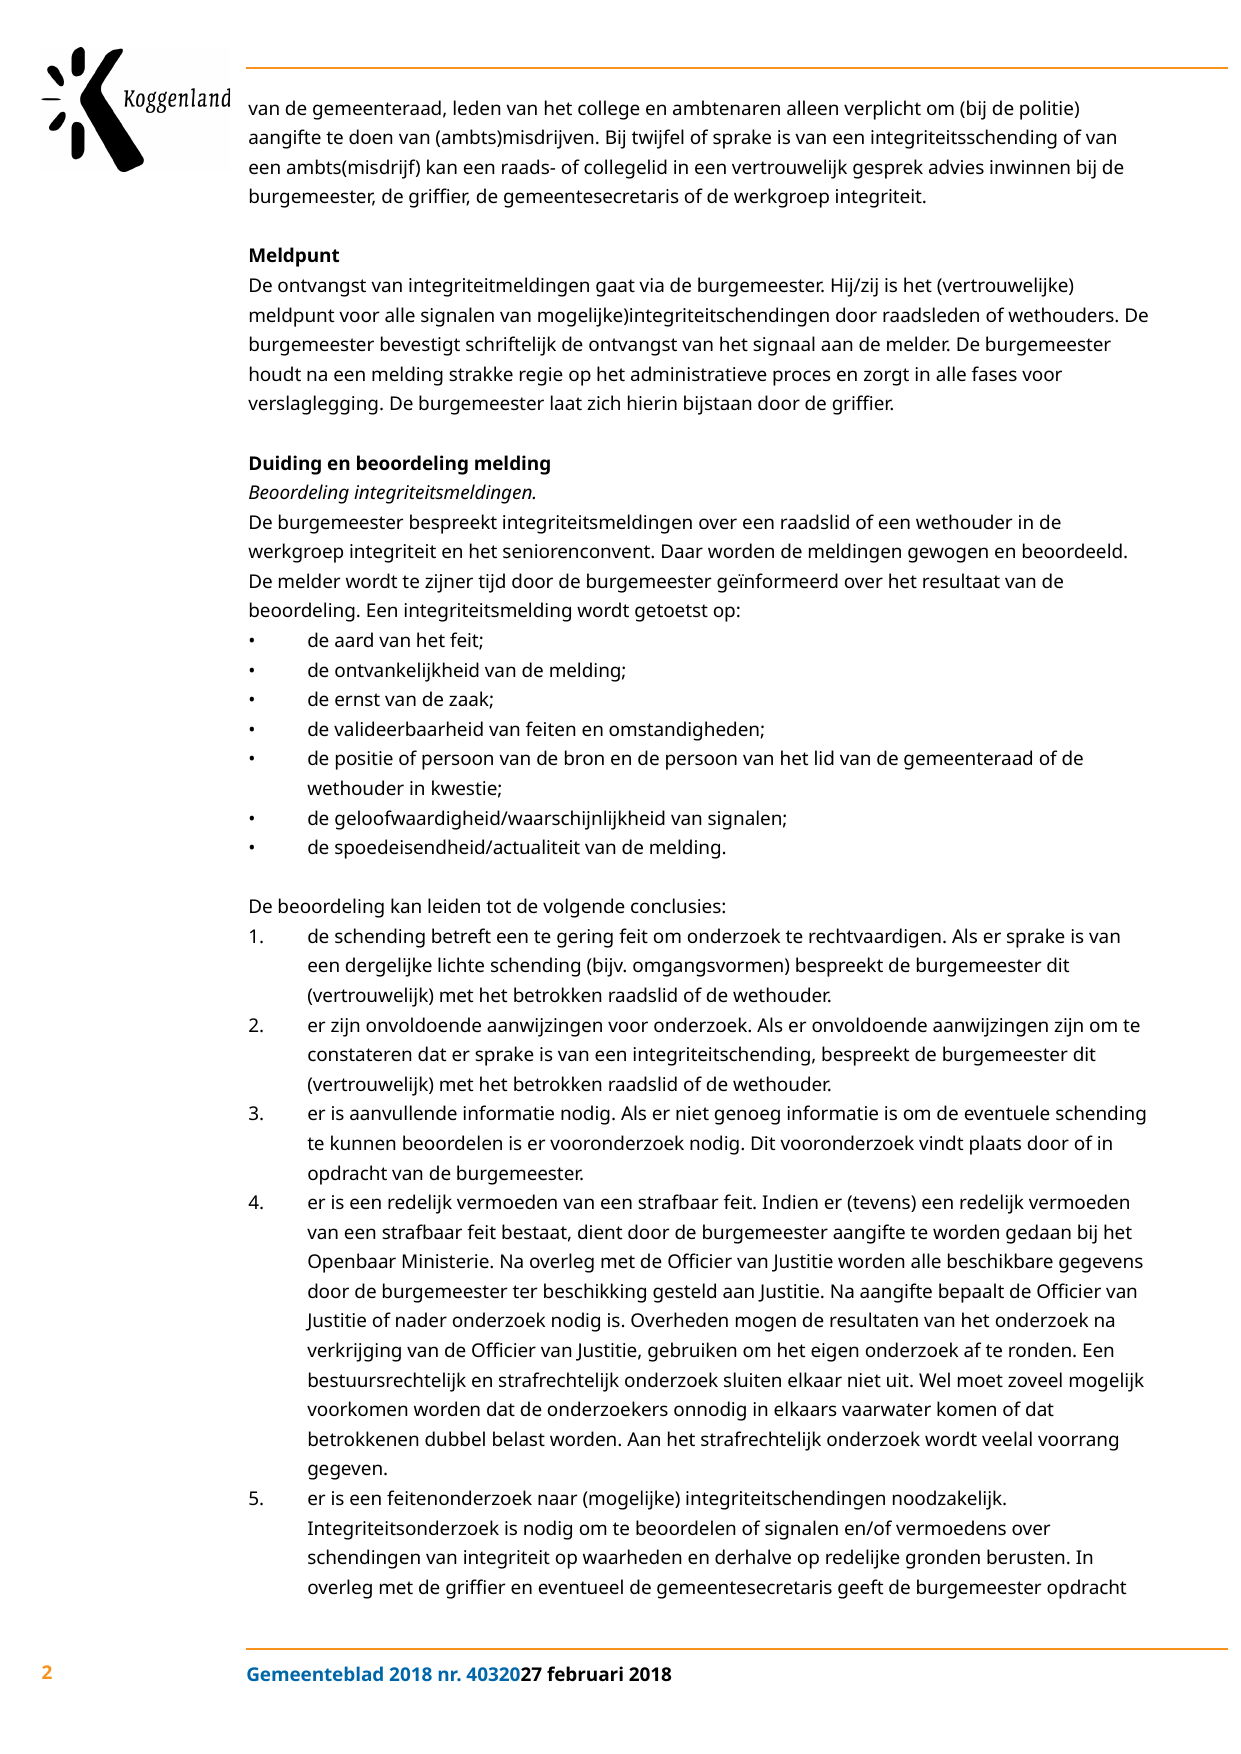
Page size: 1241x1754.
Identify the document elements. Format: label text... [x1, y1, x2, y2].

list de schending betreft een te gering feit om onderzoek te rechtvaardigen. Als er sprake is van een dergelijke lichte schending (bijv. omgangsvormen) bespreekt de burgemeester dit (vertrouwelijk) met het betrokken raadslid of de wethouder. [248, 923, 1152, 1008]
text De beoordeling kan leiden tot de volgende conclusies: [248, 893, 1152, 919]
list de positie of persoon van de bron en de persoon van het lid van de gemeenteraad of de wethouder in kwestie; [248, 746, 1152, 801]
list de aard van het feit; [248, 627, 1152, 653]
text van de gemeenteraad, leden van het college en ambtenaren alleen verplicht om (bij de politie) aangifte te doen van (ambts)misdrijven. Bij twijfel of sprake is van een integriteitsschending of van een ambts(misdrijf) kan een raads- of collegelid in een vertrouwelijk gesprek advies inwinnen bij de burgemeester, de griffier, de gemeentesecretaris of de werkgroep integriteit. [248, 95, 1152, 209]
list er is aanvullende informatie nodig. Als er niet genoeg informatie is om de eventuele schending te kunnen beoordelen is er vooronderzoek nodig. Dit vooronderzoek vindt plaats door of in opdracht van de burgemeester. [248, 1101, 1152, 1186]
text Duiding en beoordeling melding [248, 450, 1152, 476]
list de ernst van de zaak; [248, 686, 1152, 712]
list er zijn onvoldoende aanwijzingen voor onderzoek. Als er onvoldoende aanwijzingen zijn om te constateren dat er sprake is van een integriteitschending, bespreekt de burgemeester dit (vertrouwelijk) met het betrokken raadslid of de wethouder. [248, 1012, 1152, 1097]
text De burgemeester bespreekt integriteitsmeldingen over een raadslid of een wethouder in de [248, 509, 1152, 535]
text Meldpunt [248, 243, 1152, 268]
text De ontvangst van integriteitmeldingen gaat via de burgemeester. Hij/zij is het (vertrouwelijke) meldpunt voor alle signalen van mogelijke)integriteitschendingen door raadsleden of wethouders. De burgemeester bevestigt schriftelijk de ontvangst van het signaal aan de melder. De burgemeester houdt na een melding strakke regie op het administratieve proces en zorgt in alle fases voor verslaglegging. De burgemeester laat zich hierin bijstaan door de griffier. [248, 272, 1152, 416]
text werkgroep integriteit en het seniorenconvent. Daar worden de meldingen gewogen en beoordeeld. De melder wordt te zijner tijd door de burgemeester geïnformeerd over het resultaat van de beoordeling. Een integriteitsmelding wordt getoetst op: [248, 538, 1152, 623]
list de valideerbaarheid van feiten en omstandigheden; [248, 716, 1152, 742]
list de spoedeisendheid/actualiteit van de melding. [248, 834, 1152, 860]
list de geloofwaardigheid/waarschijnlijkheid van signalen; [248, 805, 1152, 831]
text Beoordeling integriteitsmeldingen. [248, 479, 1152, 505]
list de ontvankelijkheid van de melding; [248, 657, 1152, 683]
list er is een redelijk vermoeden van een strafbaar feit. Indien er (tevens) een redelijk vermoeden van een strafbaar feit bestaat, dient door de burgemeester aangifte te worden gedaan bij het Openbaar Ministerie. Na overleg met de Officier van Justitie worden alle beschikbare gegevens door de burgemeester ter beschikking gesteld aan Justitie. Na aangifte bepaalt de Officier van Justitie of nader onderzoek nodig is. Overheden mogen de resultaten van het onderzoek na verkrijging van de Officier van Justitie, gebruiken om het eigen onderzoek af te ronden. Een bestuursrechtelijk en strafrechtelijk onderzoek sluiten elkaar niet uit. Wel moet zoveel mogelijk voorkomen worden dat de onderzoekers onnodig in elkaars vaarwater komen of dat betrokkenen dubbel belast worden. Aan het strafrechtelijk onderzoek wordt veelal voorrang gegeven. [248, 1189, 1152, 1481]
picture [41, 47, 231, 172]
list er is een feitenonderzoek naar (mogelijke) integriteitschendingen noodzakelijk. Integriteitsonderzoek is nodig om te beoordelen of signalen en/of vermoedens over schendingen van integriteit op waarheden en derhalve op redelijke gronden berusten. In overleg met de griffier en eventueel de gemeentesecretaris geeft de burgemeester opdracht [248, 1485, 1152, 1600]
